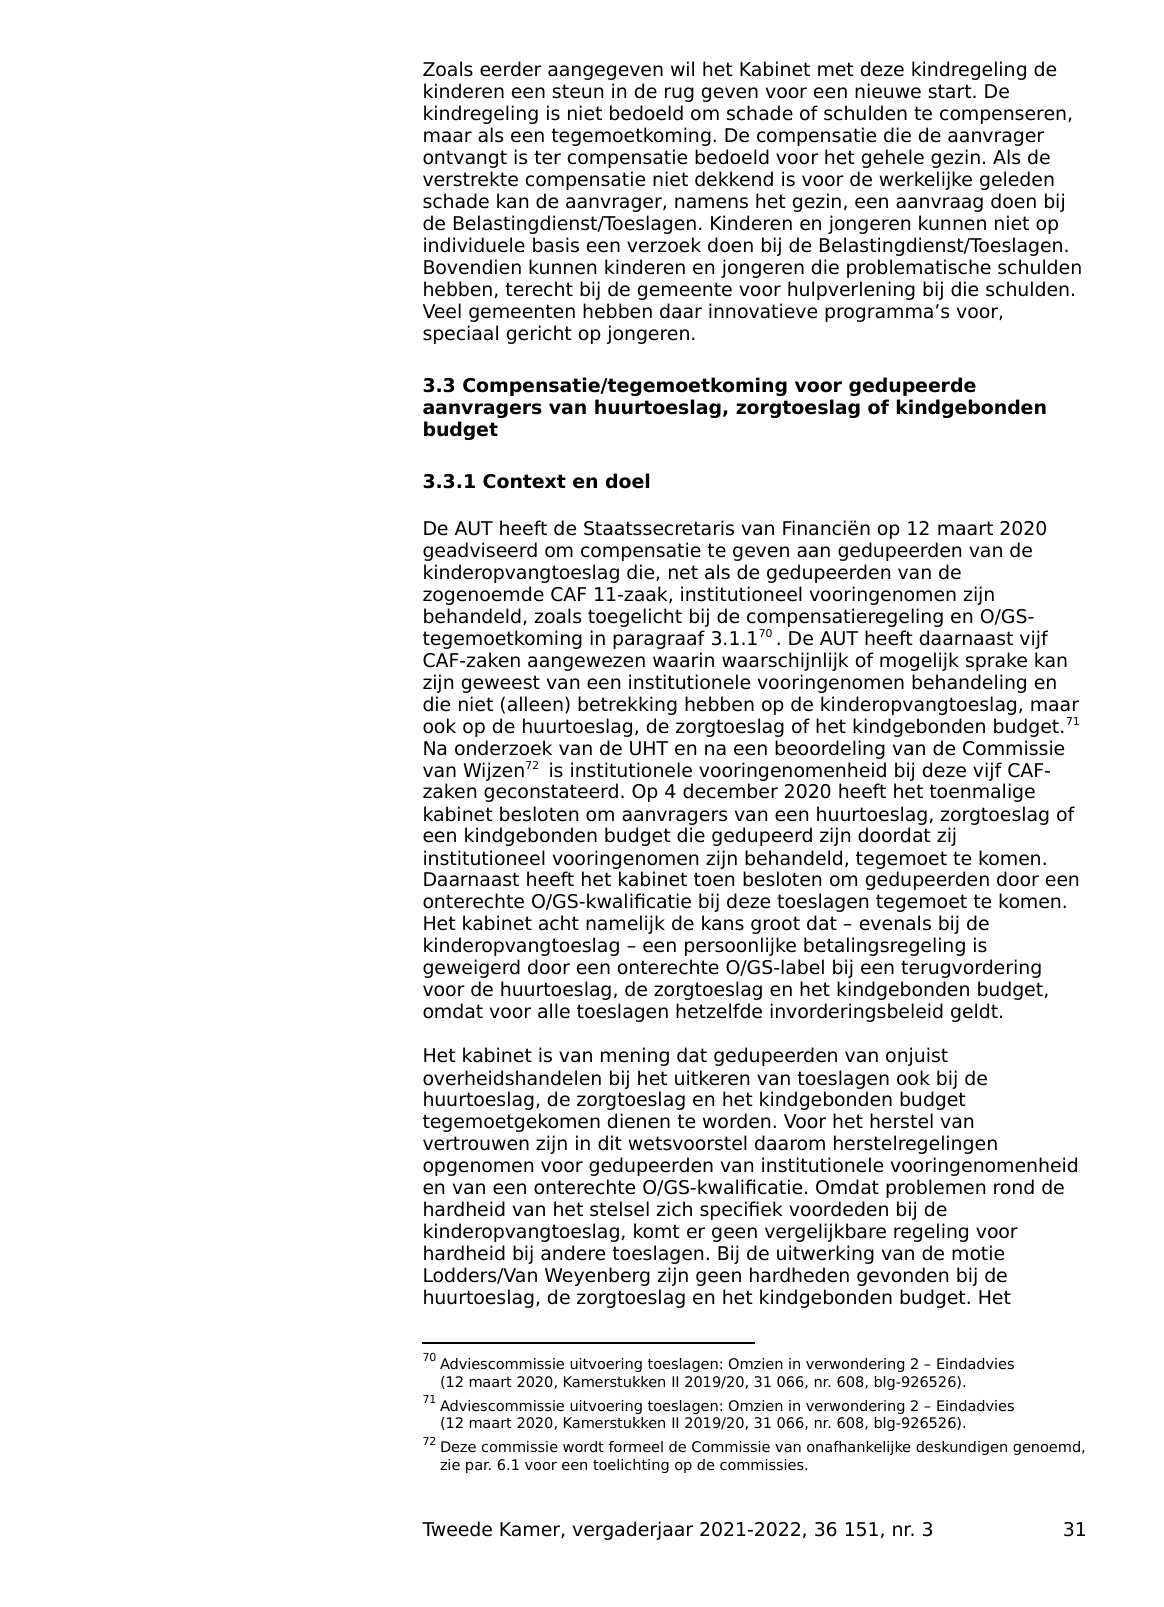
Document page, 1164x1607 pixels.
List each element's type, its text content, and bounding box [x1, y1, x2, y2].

text Adviescommissie uitvoering toeslagen: Omzien in verwondering 2 – Eindadvies (12 maart 2020, Kamerstukken II 2019/20, 31 066, nr. 608, blg-926526). [422, 1393, 1087, 1432]
text Deze commissie wordt formeel de Commissie van onafhankelijke deskundigen genoemd, zie par. 6.1 voor een toelichting op de commissies. [422, 1435, 1087, 1474]
text Het kabinet is van mening dat gedupeerden van onjuist overheidshandelen bij het uitkeren van toeslagen ook bij de huurtoeslag, de zorgtoeslag en het kindgebonden budget tegemoetgekomen dienen te worden. Voor het herstel van vertrouwen zijn in dit wetsvoorstel daarom herstelregelingen opgenomen voor gedupeerden van institutionele vooringenomenheid en van een onterechte O/GS-kwalificatie. Omdat problemen rond de hardheid van het stelsel zich specifiek voordeden bij de kinderopvangtoeslag, komt er geen vergelijkbare regeling voor hardheid bij andere toeslagen. Bij de uitwerking van de motie Lodders/Van Weyenberg zijn geen hardheden gevonden bij de huurtoeslag, de zorgtoeslag en het kindgebonden budget. Het [422, 1045, 1087, 1309]
text Zoals eerder aangegeven wil het Kabinet met deze kindregeling de kinderen een steun in de rug geven voor een nieuwe start. De kindregeling is niet bedoeld om schade of schulden te compenseren, maar als een tegemoetkoming. De compensatie die de aanvrager ontvangt is ter compensatie bedoeld voor het gehele gezin. Als de verstrekte compensatie niet dekkend is voor de werkelijke geleden schade kan de aanvrager, namens het gezin, een aanvraag doen bij de Belastingdienst/Toeslagen. Kinderen en jongeren kunnen niet op individuele basis een verzoek doen bij de Belastingdienst/Toeslagen. Bovendien kunnen kinderen en jongeren die problematische schulden hebben, terecht bij de gemeente voor hulpverlening bij die schulden. Veel gemeenten hebben daar innovatieve programma’s voor, speciaal gericht op jongeren. [422, 59, 1087, 345]
text De AUT heeft de Staatssecretaris van Financiën op 12 maart 2020 geadviseerd om compensatie te geven aan gedupeerden van de kinderopvangtoeslag die, net als de gedupeerden van de zogenoemde CAF 11-zaak, institutioneel vooringenomen zijn behandeld, zoals toegelicht bij de compensatieregeling en O/GS-tegemoetkoming in paragraaf 3.1.1. De AUT heeft daarnaast vijf CAF-zaken aangewezen waarin waarschijnlijk of mogelijk sprake kan zijn geweest van een institutionele vooringenomen behandeling en die niet (alleen) betrekking hebben op de kinderopvangtoeslag, maar ook op de huurtoeslag, de zorgtoeslag of het kindgebonden budget. Na onderzoek van de UHT en na een beoordeling van de Commissie van Wijzen is institutionele vooringenomenheid bij deze vijf CAF-zaken geconstateerd. Op 4 december 2020 heeft het toenmalige kabinet besloten om aanvragers van een huurtoeslag, zorgtoeslag of een kindgebonden budget die gedupeerd zijn doordat zij institutioneel vooringenomen zijn behandeld, tegemoet te komen. Daarnaast heeft het kabinet toen besloten om gedupeerden door een onterechte O/GS-kwalificatie bij deze toeslagen tegemoet te komen. Het kabinet acht namelijk de kans groot dat – evenals bij de kinderopvangtoeslag – een persoonlijke betalingsregeling is geweigerd door een onterechte O/GS-label bij een terugvordering voor de huurtoeslag, de zorgtoeslag en het kindgebonden budget, omdat voor alle toeslagen hetzelfde invorderingsbeleid geldt. [422, 518, 1087, 1023]
subtitle 3.3.1 Context en doel [422, 471, 1087, 493]
text Adviescommissie uitvoering toeslagen: Omzien in verwondering 2 – Eindadvies (12 maart 2020, Kamerstukken II 2019/20, 31 066, nr. 608, blg-926526). [422, 1352, 1087, 1391]
subtitle 3.3 Compensatie/tegemoetkoming voor gedupeerde aanvragers van huurtoeslag, zorgtoeslag of kindgebonden budget [422, 375, 1087, 441]
